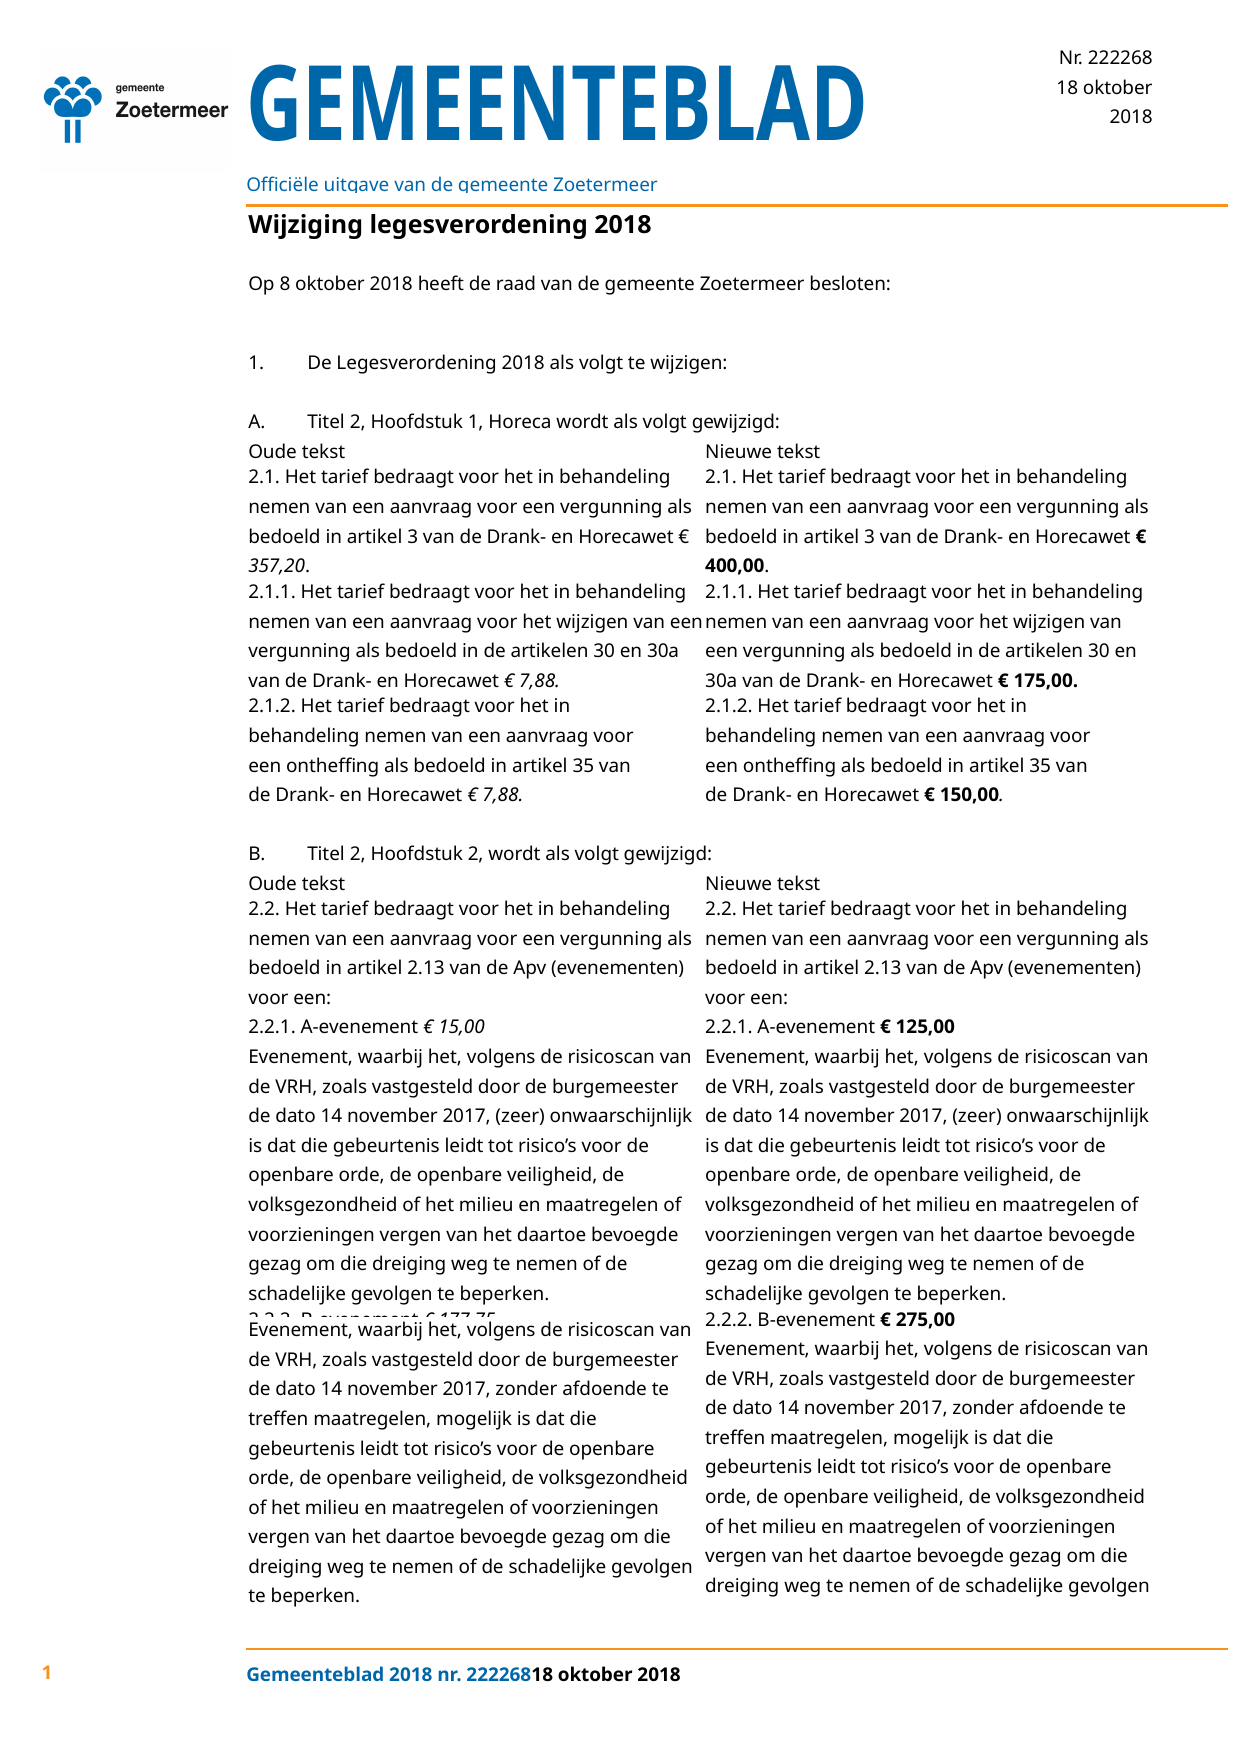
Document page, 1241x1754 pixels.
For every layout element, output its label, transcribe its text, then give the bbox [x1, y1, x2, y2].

table_cell 2.1. Het tarief bedraagt voor het in behandeling nemen van een aanvraag voor een vergunning als bedoeld in artikel 3 van de Drank- en Horecawet € 357,20. [248, 464, 705, 578]
table_cell 2.2.2. B-evenement € 275,00 Evenement, waarbij het, volgens de risicoscan van de VRH, zoals vastgesteld door de burgemeester de dato 14 november 2017, zonder afdoende te treffen maatregelen, mogelijk is dat die gebeurtenis leidt tot risico’s voor de openbare orde, de openbare veiligheid, de volksgezondheid of het milieu en maatregelen of voorzieningen vergen van het daartoe bevoegde gezag om die dreiging weg te nemen of de schadelijke gevolgen [705, 1306, 1152, 1608]
text Op 8 oktober 2018 heeft de raad van de gemeente Zoetermeer besloten: [248, 270, 1152, 296]
picture [41, 47, 231, 172]
table_cell 2.2. Het tarief bedraagt voor het in behandeling nemen van een aanvraag voor een vergunning als bedoeld in artikel 2.13 van de Apv (evenementen) voor een: 2.2.1. A-evenement € 15,00 Evenement, waarbij het, volgens de risicoscan van de VRH, zoals vastgesteld door de burgemeester de dato 14 november 2017, (zeer) onwaarschijnlijk is dat die gebeurtenis leidt tot risico’s voor de openbare orde, de openbare veiligheid, de volksgezondheid of het milieu en maatregelen of voorzieningen vergen van het daartoe bevoegde gezag om die dreiging weg te nemen of de schadelijke gevolgen te beperken. [248, 895, 705, 1306]
list Titel 2, Hoofdstuk 1, Horeca wordt als volgt gewijzigd: [248, 408, 1152, 434]
table_header Oude tekst [248, 870, 705, 895]
table_header Nieuwe tekst [705, 870, 1152, 895]
table_header Oude tekst [248, 438, 705, 464]
list Titel 2, Hoofdstuk 2, wordt als volgt gewijzigd: [248, 840, 1152, 866]
table_cell 2.1.1. Het tarief bedraagt voor het in behandeling nemen van een aanvraag voor het wijzigen van een vergunning als bedoeld in de artikelen 30 en 30a van de Drank- en Horecawet € 175,00. [705, 578, 1152, 693]
table_cell 2.1.1. Het tarief bedraagt voor het in behandeling nemen van een aanvraag voor het wijzigen van een vergunning als bedoeld in de artikelen 30 en 30a van de Drank- en Horecawet € 7,88. [248, 578, 705, 693]
table_cell 2.2. Het tarief bedraagt voor het in behandeling nemen van een aanvraag voor een vergunning als bedoeld in artikel 2.13 van de Apv (evenementen) voor een: 2.2.1. A-evenement € 125,00 Evenement, waarbij het, volgens de risicoscan van de VRH, zoals vastgesteld door de burgemeester de dato 14 november 2017, (zeer) onwaarschijnlijk is dat die gebeurtenis leidt tot risico’s voor de openbare orde, de openbare veiligheid, de volksgezondheid of het milieu en maatregelen of voorzieningen vergen van het daartoe bevoegde gezag om die dreiging weg te nemen of de schadelijke gevolgen te beperken. [705, 895, 1152, 1306]
table_cell 2.1.2. Het tarief bedraagt voor het in behandeling nemen van een aanvraag voor een ontheffing als bedoeld in artikel 35 van de Drank- en Horecawet € 7,88. [248, 693, 705, 807]
table_cell 2.1.2. Het tarief bedraagt voor het in behandeling nemen van een aanvraag voor een ontheffing als bedoeld in artikel 35 van de Drank- en Horecawet € 150,00. [705, 693, 1152, 807]
table_header Nieuwe tekst [705, 438, 1152, 464]
table_cell 2.1. Het tarief bedraagt voor het in behandeling nemen van een aanvraag voor een vergunning als bedoeld in artikel 3 van de Drank- en Horecawet € 400,00. [705, 464, 1152, 578]
table_cell 2.2.2. B-evenement € 177,75 Evenement, waarbij het, volgens de risicoscan van de VRH, zoals vastgesteld door de burgemeester de dato 14 november 2017, zonder afdoende te treffen maatregelen, mogelijk is dat die gebeurtenis leidt tot risico’s voor de openbare orde, de openbare veiligheid, de volksgezondheid of het milieu en maatregelen of voorzieningen vergen van het daartoe bevoegde gezag om die dreiging weg te nemen of de schadelijke gevolgen te beperken. [248, 1306, 705, 1608]
text Wijziging legesverordening 2018 [248, 207, 1152, 241]
list De Legesverordening 2018 als volgt te wijzigen: [248, 349, 1152, 375]
